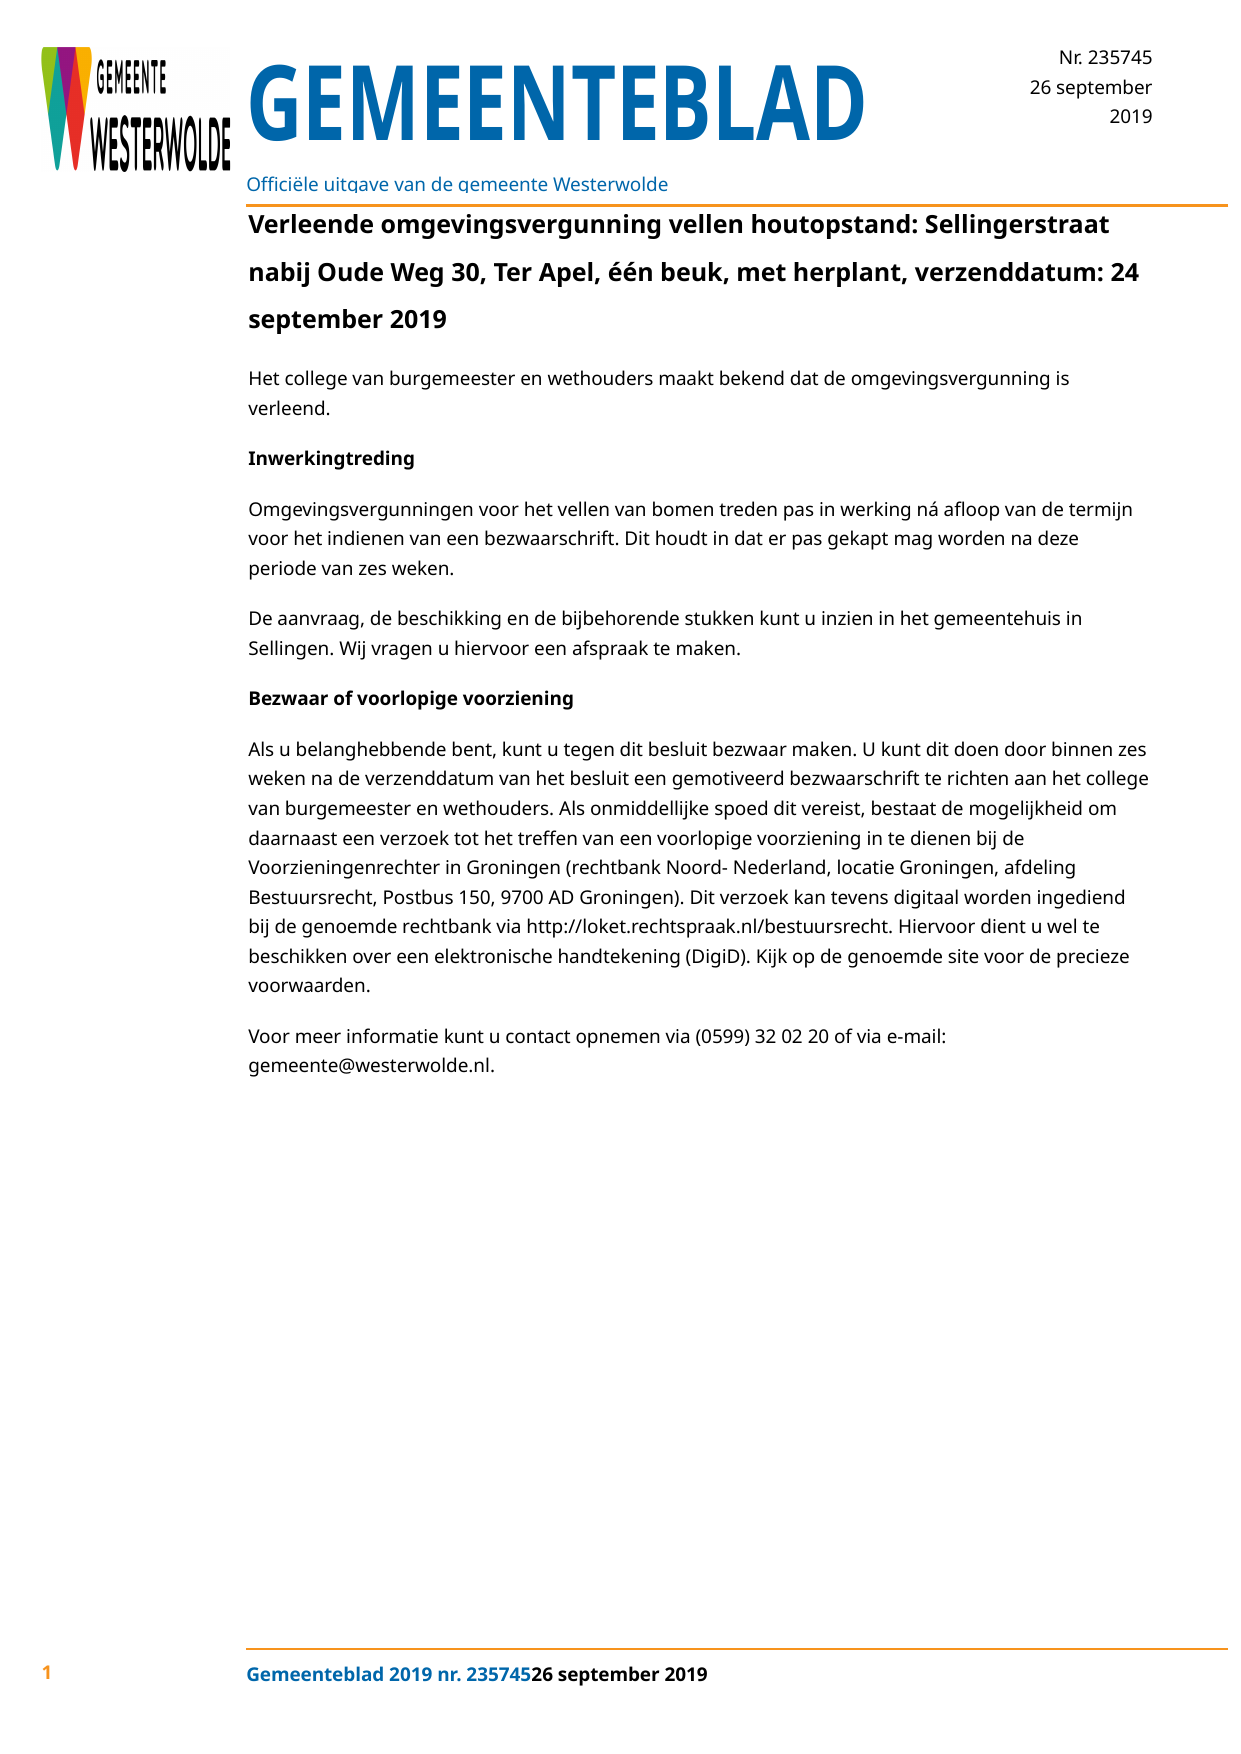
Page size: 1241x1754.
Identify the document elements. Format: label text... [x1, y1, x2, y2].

picture [41, 47, 231, 172]
text Inwerkingtreding [248, 446, 1152, 471]
text Het college van burgemeester en wethouders maakt bekend dat de omgevingsvergunning is verleend. [248, 366, 1152, 421]
text Bezwaar of voorlopige voorziening [248, 686, 1152, 711]
text Als u belanghebbende bent, kunt u tegen dit besluit bezwaar maken. U kunt dit doen door binnen zes weken na de verzenddatum van het besluit een gemotiveerd bezwaarschrift te richten aan het college van burgemeester en wethouders. Als onmiddellijke spoed dit vereist, bestaat de mogelijkheid om daarnaast een verzoek tot het treffen van een voorlopige voorziening in te dienen bij de Voorzieningenrechter in Groningen (rechtbank Noord- Nederland, locatie Groningen, afdeling Bestuursrecht, Postbus 150, 9700 AD Groningen). Dit verzoek kan tevens digitaal worden ingediend bij de genoemde rechtbank via http://loket.rechtspraak.nl/bestuursrecht. Hiervoor dient u wel te beschikken over een elektronische handtekening (DigiD). Kijk op de genoemde site voor de precieze voorwaarden. [248, 736, 1152, 998]
text Verleende omgevingsvergunning vellen houtopstand: Sellingerstraat nabij Oude Weg 30, Ter Apel, één beuk, met herplant, verzenddatum: 24 september 2019 [248, 207, 1152, 336]
text De aanvraag, de beschikking en de bijbehorende stukken kunt u inzien in het gemeentehuis in Sellingen. Wij vragen u hiervoor een afspraak te maken. [248, 606, 1152, 661]
text Omgevingsvergunningen voor het vellen van bomen treden pas in werking ná afloop van de termijn voor het indienen van een bezwaarschrift. Dit houdt in dat er pas gekapt mag worden na deze periode van zes weken. [248, 496, 1152, 581]
text Voor meer informatie kunt u contact opnemen via (0599) 32 02 20 of via e-mail: gemeente@westerwolde.nl. [248, 1023, 1152, 1078]
